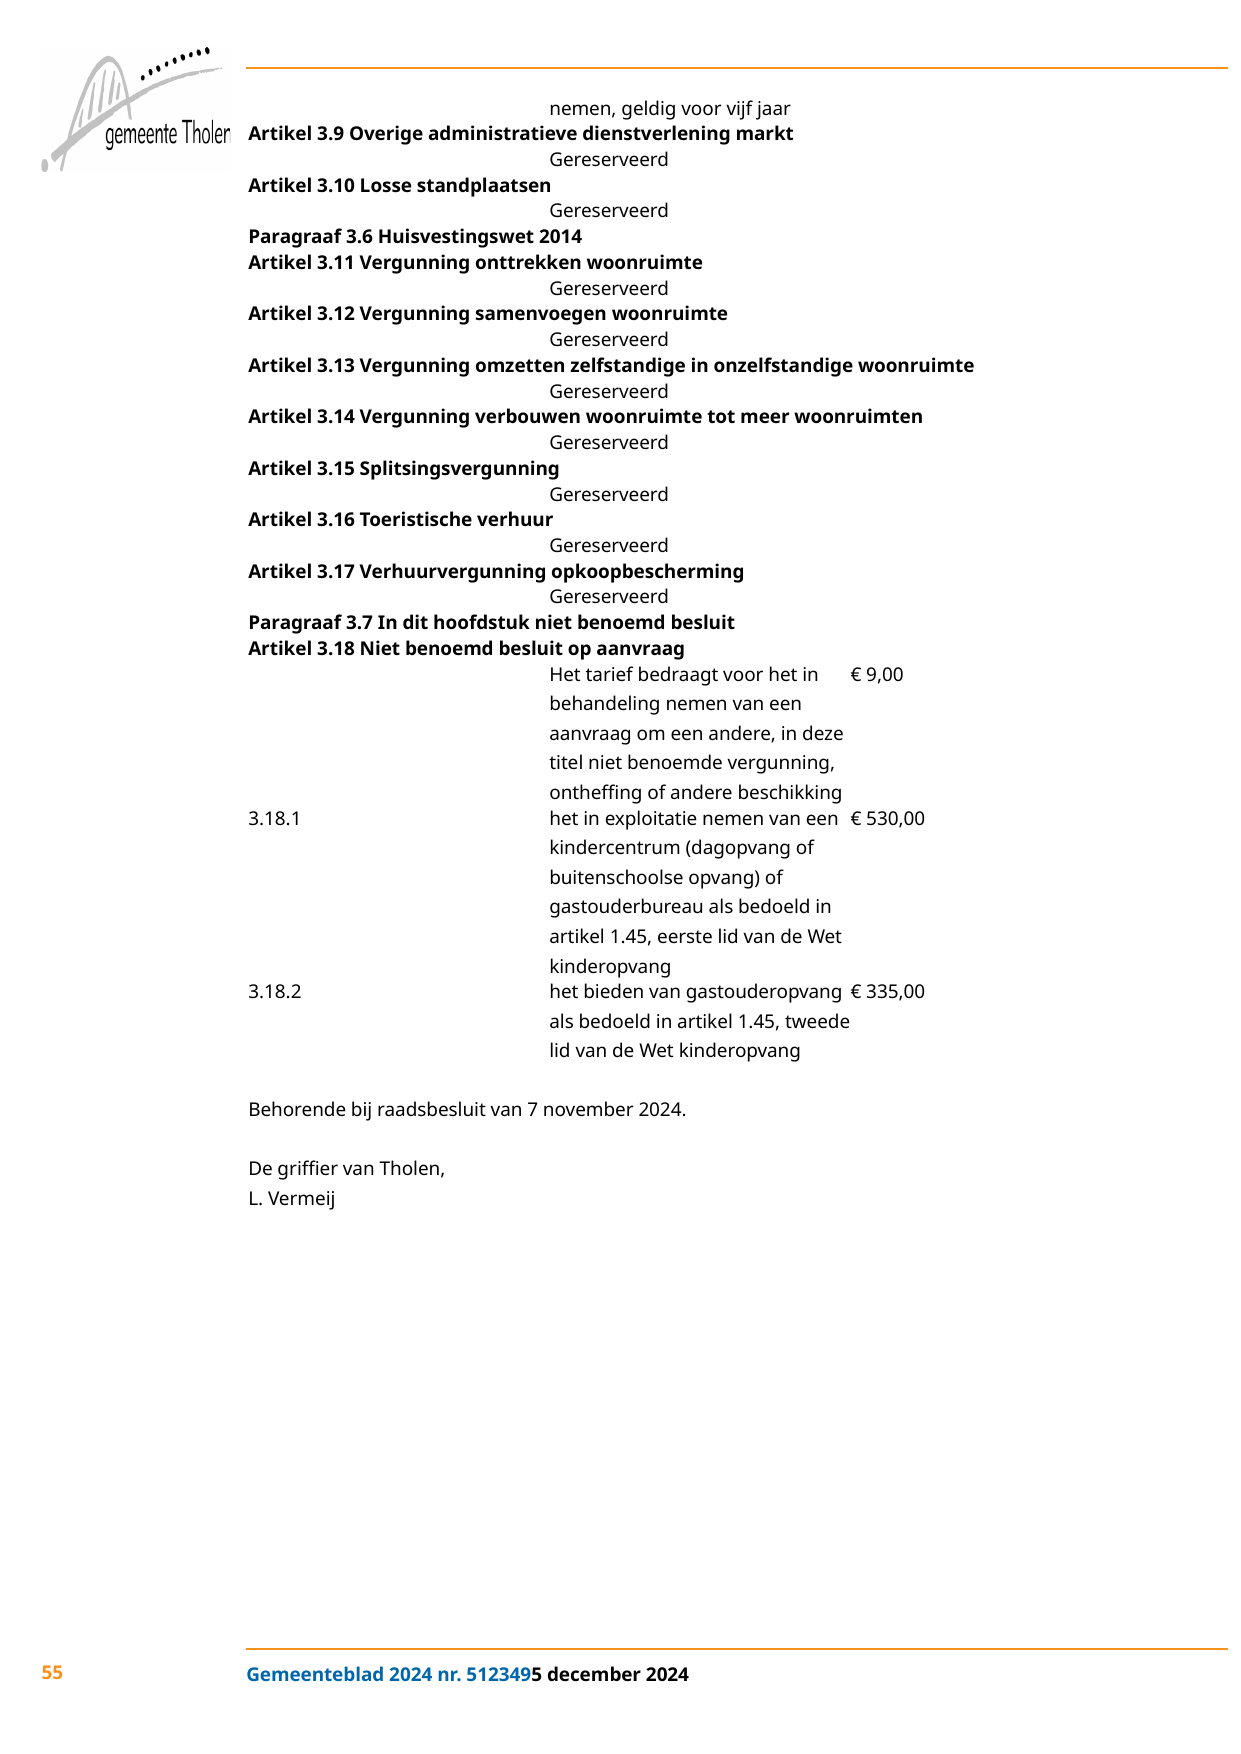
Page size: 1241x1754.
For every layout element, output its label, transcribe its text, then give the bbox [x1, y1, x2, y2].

table_cell Gereserveerd [549, 532, 850, 558]
table_cell [850, 275, 1152, 301]
table_cell nemen, geldig voor vijf jaar [549, 95, 850, 121]
table_cell [248, 584, 549, 609]
table_cell Artikel 3.17 Verhuurvergunning opkoopbescherming [248, 558, 1152, 584]
table_cell Artikel 3.14 Vergunning verbouwen woonruimte tot meer woonruimten [248, 404, 1152, 429]
table_cell [850, 584, 1152, 609]
table_cell [248, 429, 549, 455]
table_cell [850, 481, 1152, 506]
table_cell [850, 532, 1152, 558]
table_cell Gereserveerd [549, 146, 850, 172]
table_cell Gereserveerd [549, 584, 850, 609]
table_cell € 530,00 [850, 805, 1152, 978]
table_cell [248, 378, 549, 403]
table_cell [248, 661, 549, 805]
table_cell [850, 146, 1152, 172]
table_cell [850, 326, 1152, 352]
text Behorende bij raadsbesluit van 7 november 2024. [248, 1096, 1152, 1122]
table_cell 3.18.2 [248, 979, 549, 1063]
table_cell het in exploitatie nemen van een kindercentrum (dagopvang of buitenschoolse opvang) of gastouderbureau als bedoeld in artikel 1.45, eerste lid van de Wet kinderopvang [549, 805, 850, 978]
text L. Vermeij [248, 1185, 1152, 1211]
table_cell [248, 198, 549, 223]
table_cell [850, 429, 1152, 455]
table_cell Artikel 3.18 Niet benoemd besluit op aanvraag [248, 635, 1152, 661]
table_cell [850, 198, 1152, 223]
table_cell het bieden van gastouderopvang als bedoeld in artikel 1.45, tweede lid van de Wet kinderopvang [549, 979, 850, 1063]
table_cell [248, 146, 549, 172]
table_cell [248, 275, 549, 301]
table_cell Paragraaf 3.7 In dit hoofdstuk niet benoemd besluit [248, 609, 1152, 635]
table_cell [248, 532, 549, 558]
table_cell [850, 378, 1152, 403]
table_cell Artikel 3.16 Toeristische verhuur [248, 506, 1152, 532]
table_cell Gereserveerd [549, 275, 850, 301]
table_cell € 9,00 [850, 661, 1152, 805]
table_cell Artikel 3.10 Losse standplaatsen [248, 172, 1152, 198]
table_cell [248, 481, 549, 506]
table_cell Artikel 3.15 Splitsingsvergunning [248, 455, 1152, 481]
table_cell Gereserveerd [549, 198, 850, 223]
picture [41, 47, 231, 172]
table_cell Artikel 3.12 Vergunning samenvoegen woonruimte [248, 301, 1152, 326]
table_cell € 335,00 [850, 979, 1152, 1063]
table_cell [248, 326, 549, 352]
table_cell [248, 95, 549, 121]
text De griffier van Tholen, [248, 1155, 1152, 1181]
table_cell Artikel 3.9 Overige administratieve dienstverlening markt [248, 121, 1152, 146]
table_cell 3.18.1 [248, 805, 549, 978]
table_cell Gereserveerd [549, 378, 850, 403]
table_cell Gereserveerd [549, 481, 850, 506]
table_cell Gereserveerd [549, 326, 850, 352]
table_cell Artikel 3.13 Vergunning omzetten zelfstandige in onzelfstandige woonruimte [248, 352, 1152, 378]
table_cell [850, 95, 1152, 121]
table_cell Artikel 3.11 Vergunning onttrekken woonruimte [248, 249, 1152, 275]
table_cell Gereserveerd [549, 429, 850, 455]
table_cell Paragraaf 3.6 Huisvestingswet 2014 [248, 224, 1152, 249]
table_cell Het tarief bedraagt voor het in behandeling nemen van een aanvraag om een andere, in deze titel niet benoemde vergunning, ontheffing of andere beschikking [549, 661, 850, 805]
